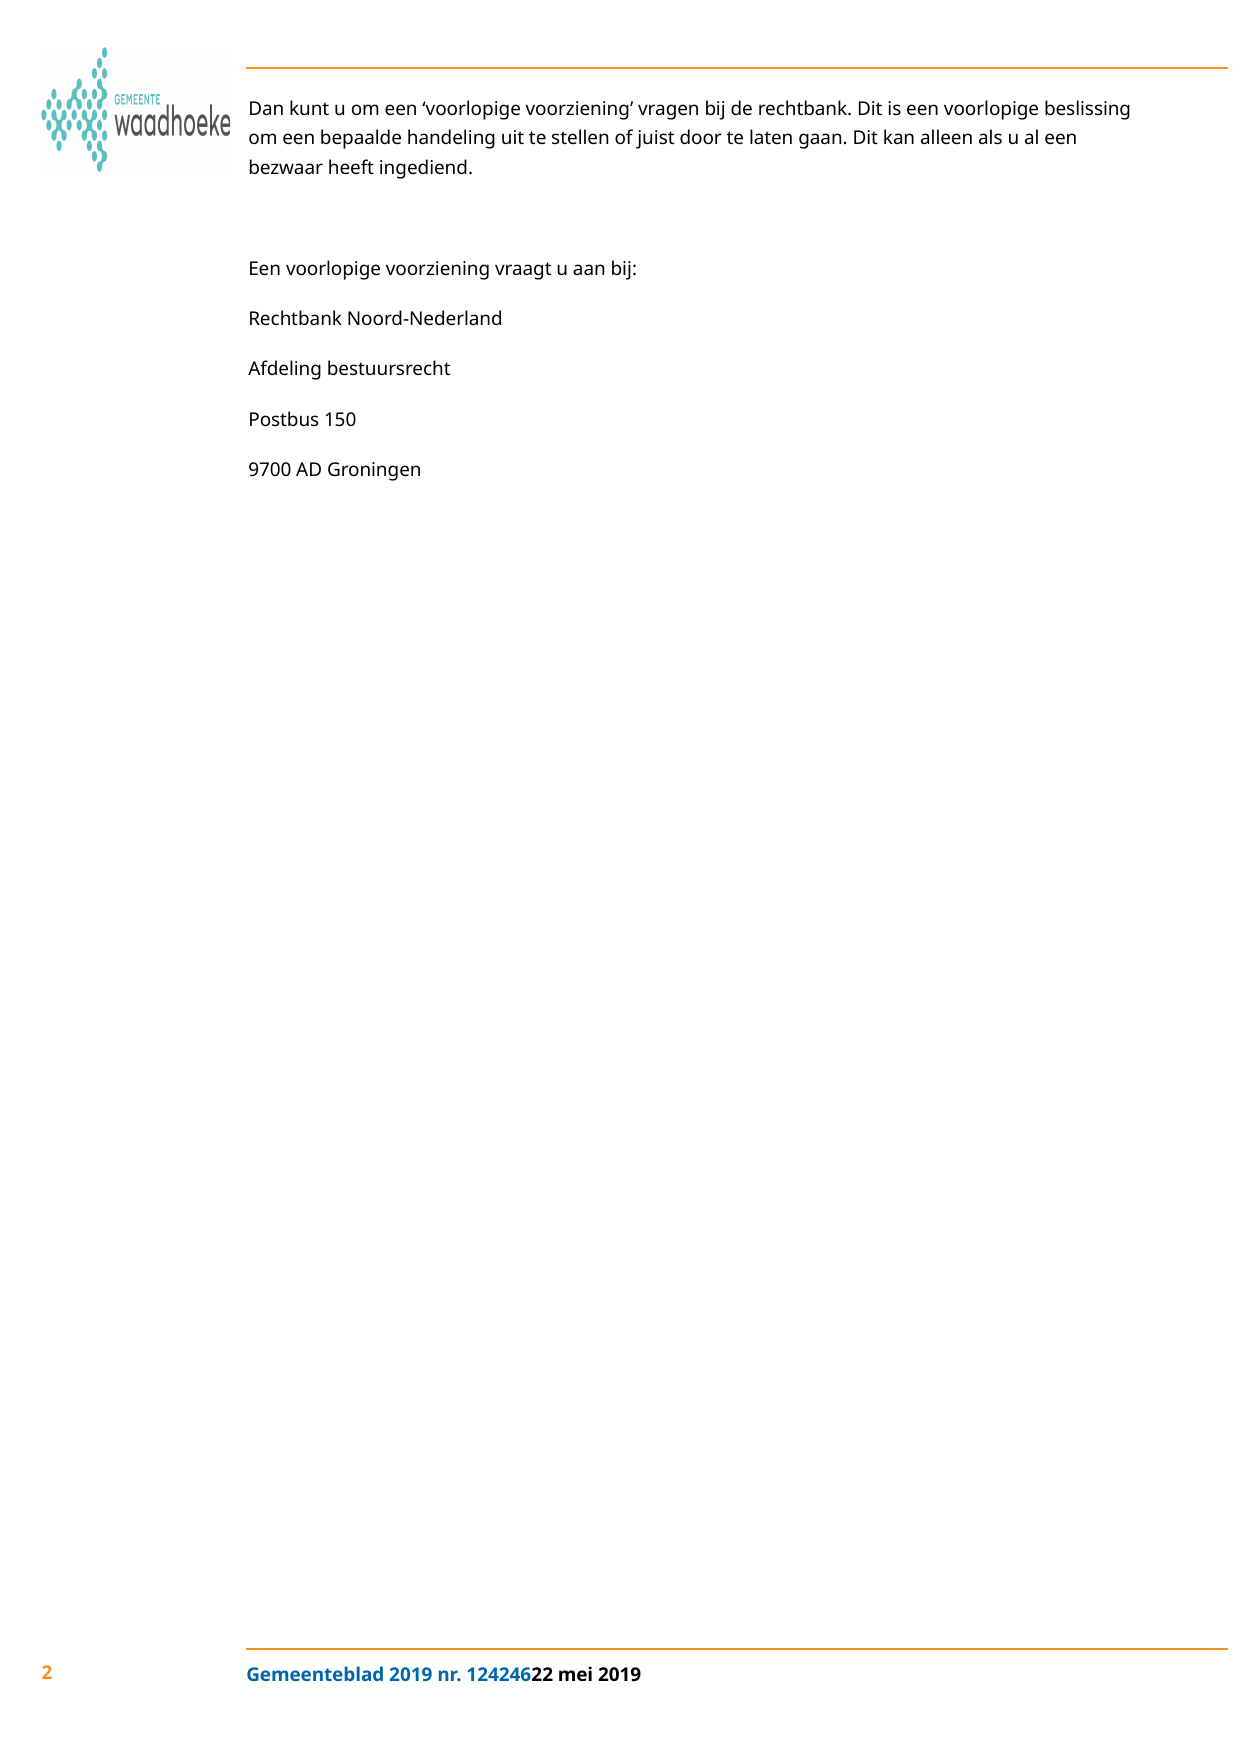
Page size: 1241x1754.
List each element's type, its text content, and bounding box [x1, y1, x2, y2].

text 9700 AD Groningen [248, 456, 1152, 482]
text Rechtbank Noord-Nederland [248, 305, 1152, 331]
picture [41, 47, 231, 172]
text Een voorlopige voorziening vraagt u aan bij: [248, 255, 1152, 281]
text Afdeling bestuursrecht [248, 356, 1152, 381]
text Postbus 150 [248, 406, 1152, 432]
text Dan kunt u om een ‘voorlopige voorziening’ vragen bij de rechtbank. Dit is een voorlopige beslissing om een bepaalde handeling uit te stellen of juist door te laten gaan. Dit kan alleen als u al een bezwaar heeft ingediend. [248, 95, 1152, 180]
